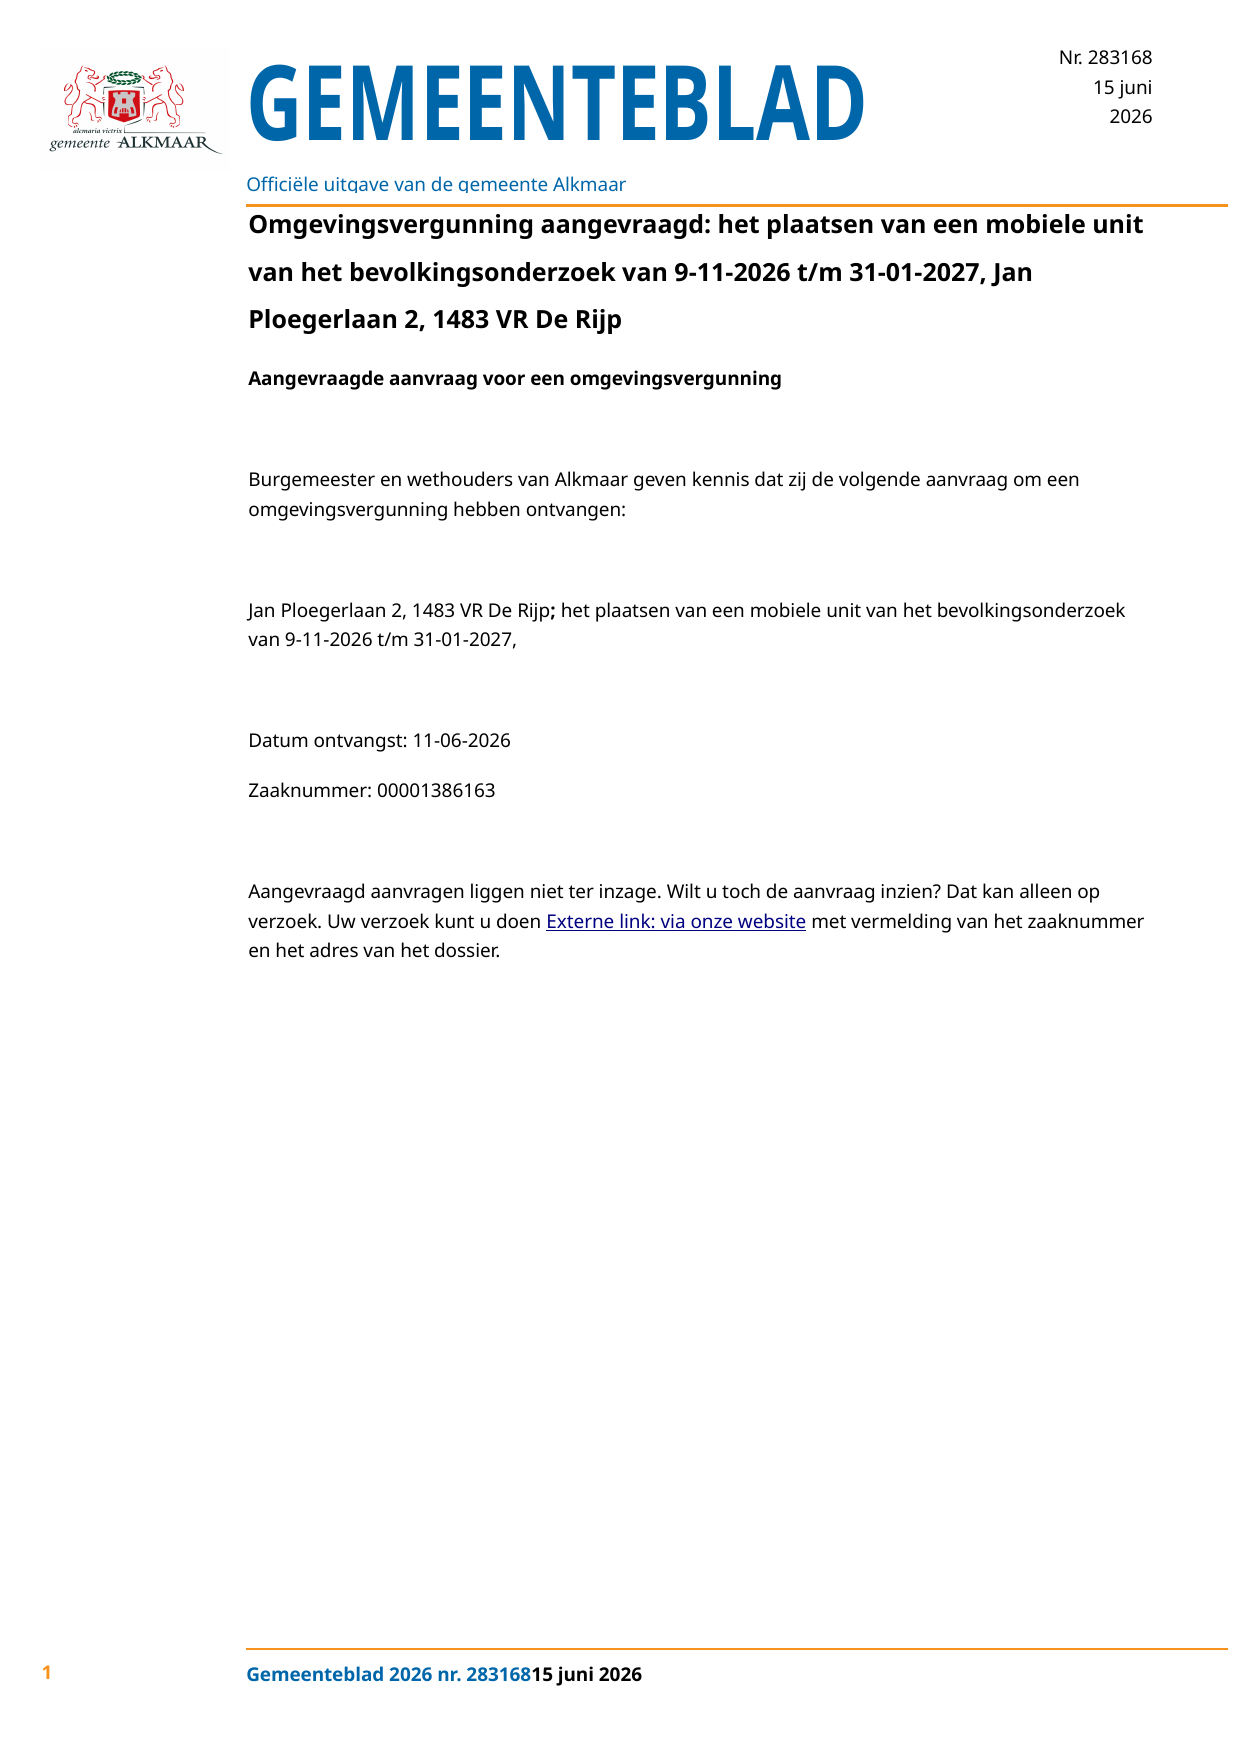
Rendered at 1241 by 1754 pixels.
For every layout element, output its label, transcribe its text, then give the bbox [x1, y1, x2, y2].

text Zaaknummer: 00001386163 [248, 778, 1152, 803]
picture [41, 47, 231, 172]
text Aangevraagde aanvraag voor een omgevingsvergunning [248, 366, 1152, 391]
text Jan Ploegerlaan 2, 1483 VR De Rijp; het plaatsen van een mobiele unit van het bevolkingsonderzoek van 9-11-2026 t/m 31-01-2027, [248, 597, 1152, 652]
text Datum ontvangst: 11-06-2026 [248, 727, 1152, 753]
text Omgevingsvergunning aangevraagd: het plaatsen van een mobiele unit van het bevolkingsonderzoek van 9-11-2026 t/m 31-01-2027, Jan Ploegerlaan 2, 1483 VR De Rijp [248, 207, 1152, 336]
text Burgemeester en wethouders van Alkmaar geven kennis dat zij de volgende aanvraag om een omgevingsvergunning hebben ontvangen: [248, 466, 1152, 522]
text Aangevraagd aanvragen liggen niet ter inzage. Wilt u toch de aanvraag inzien? Dat kan alleen op verzoek. Uw verzoek kunt u doen Externe link: via onze website met vermelding van het zaaknummer en het adres van het dossier. [248, 878, 1152, 963]
